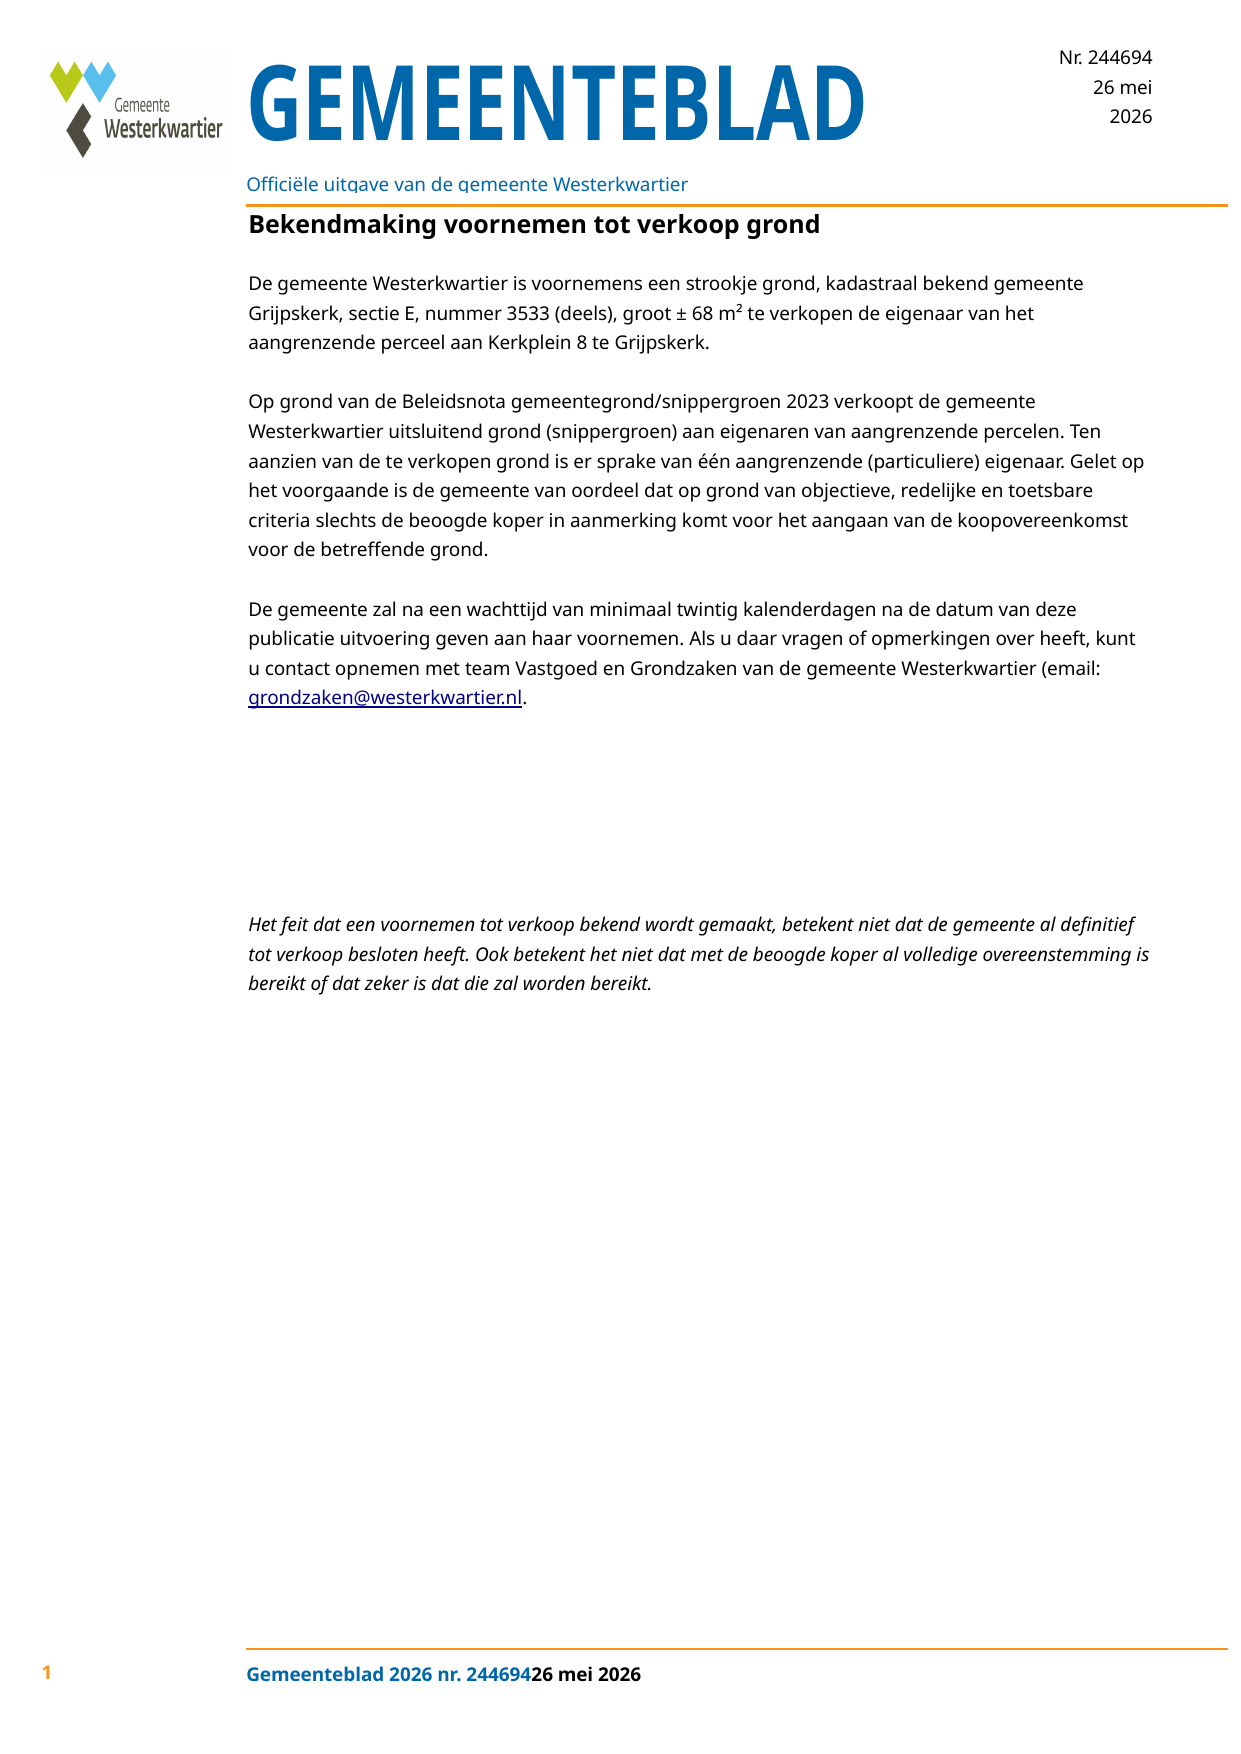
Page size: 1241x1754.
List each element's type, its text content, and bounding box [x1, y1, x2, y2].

text De gemeente zal na een wachttijd van minimaal twintig kalenderdagen na de datum van deze publicatie uitvoering geven aan haar voornemen. Als u daar vragen of opmerkingen over heeft, kunt u contact opnemen met team Vastgoed en Grondzaken van de gemeente Westerkwartier (email: grondzaken@westerkwartier.nl. [248, 596, 1152, 710]
text Bekendmaking voornemen tot verkoop grond [248, 207, 1152, 241]
picture [41, 47, 231, 172]
text Op grond van de Beleidsnota gemeentegrond/snippergroen 2023 verkoopt de gemeente Westerkwartier uitsluitend grond (snippergroen) aan eigenaren van aangrenzende percelen. Ten aanzien van de te verkopen grond is er sprake van één aangrenzende (particuliere) eigenaar. Gelet op het voorgaande is de gemeente van oordeel dat op grond van objectieve, redelijke en toetsbare criteria slechts de beoogde koper in aanmerking komt voor het aangaan van de koopovereenkomst voor de betreffende grond. [248, 389, 1152, 562]
text De gemeente Westerkwartier is voornemens een strookje grond, kadastraal bekend gemeente Grijpskerk, sectie E, nummer 3533 (deels), groot ± 68 m² te verkopen de eigenaar van het aangrenzende perceel aan Kerkplein 8 te Grijpskerk. [248, 270, 1152, 355]
text Het feit dat een voornemen tot verkoop bekend wordt gemaakt, betekent niet dat de gemeente al definitief tot verkoop besloten heeft. Ook betekent het niet dat met de beoogde koper al volledige overeenstemming is bereikt of dat zeker is dat die zal worden bereikt. [248, 911, 1152, 996]
